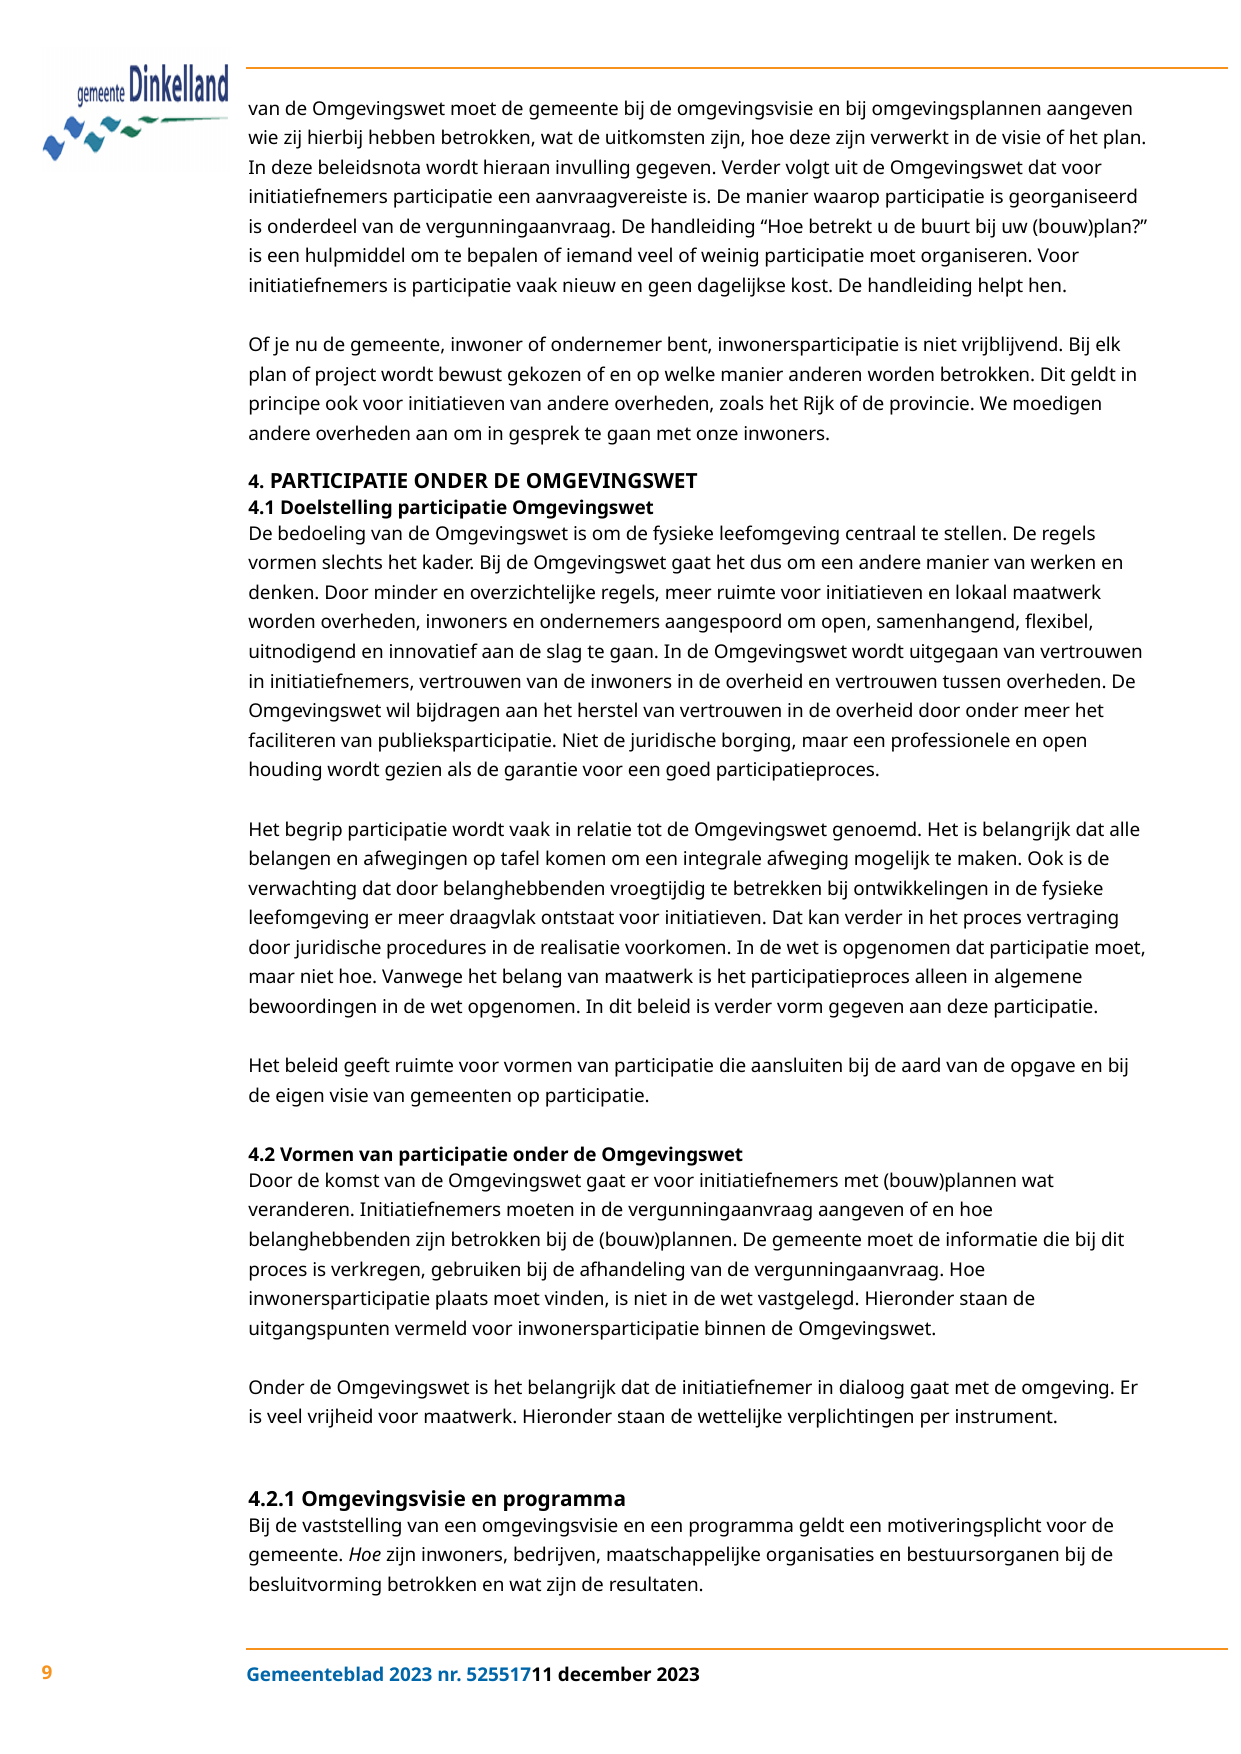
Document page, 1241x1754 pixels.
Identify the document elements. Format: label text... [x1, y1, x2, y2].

text 4.2.1 Omgevingsvisie en programma [248, 1484, 1152, 1512]
picture [41, 47, 231, 172]
text Het beleid geeft ruimte voor vormen van participatie die aansluiten bij de aard van de opgave en bij de eigen visie van gemeenten op participatie. [248, 1052, 1152, 1108]
text van de Omgevingswet moet de gemeente bij de omgevingsvisie en bij omgevingsplannen aangeven wie zij hierbij hebben betrokken, wat de uitkomsten zijn, hoe deze zijn verwerkt in de visie of het plan. In deze beleidsnota wordt hieraan invulling gegeven. Verder volgt uit de Omgevingswet dat voor initiatiefnemers participatie een aanvraagvereiste is. De manier waarop participatie is georganiseerd is onderdeel van de vergunningaanvraag. De handleiding “Hoe betrekt u de buurt bij uw (bouw)plan?” is een hulpmiddel om te bepalen of iemand veel of weinig participatie moet organiseren. Voor initiatiefnemers is participatie vaak nieuw en geen dagelijkse kost. De handleiding helpt hen. [248, 95, 1152, 298]
text 4. PARTICIPATIE ONDER DE OMGEVINGSWET [248, 466, 1152, 494]
text Het begrip participatie wordt vaak in relatie tot de Omgevingswet genoemd. Het is belangrijk dat alle belangen en afwegingen op tafel komen om een integrale afweging mogelijk te maken. Ook is de verwachting dat door belanghebbenden vroegtijdig te betrekken bij ontwikkelingen in de fysieke leefomgeving er meer draagvlak ontstaat voor initiatieven. Dat kan verder in het proces vertraging door juridische procedures in de realisatie voorkomen. In de wet is opgenomen dat participatie moet, maar niet hoe. Vanwege het belang van maatwerk is het participatieproces alleen in algemene bewoordingen in de wet opgenomen. In dit beleid is verder vorm gegeven aan deze participatie. [248, 816, 1152, 1019]
text Onder de Omgevingswet is het belangrijk dat de initiatiefnemer in dialoog gaat met de omgeving. Er is veel vrijheid voor maatwerk. Hieronder staan de wettelijke verplichtingen per instrument. [248, 1374, 1152, 1429]
text Of je nu de gemeente, inwoner of ondernemer bent, inwonersparticipatie is niet vrijblijvend. Bij elk plan of project wordt bewust gekozen of en op welke manier anderen worden betrokken. Dit geldt in principe ook voor initiatieven van andere overheden, zoals het Rijk of de provincie. We moedigen andere overheden aan om in gesprek te gaan met onze inwoners. [248, 331, 1152, 446]
text Door de komst van de Omgevingswet gaat er voor initiatiefnemers met (bouw)plannen wat veranderen. Initiatiefnemers moeten in de vergunningaanvraag aangeven of en hoe belanghebbenden zijn betrokken bij de (bouw)plannen. De gemeente moet de informatie die bij dit proces is verkregen, gebruiken bij de afhandeling van de vergunningaanvraag. Hoe inwonersparticipatie plaats moet vinden, is niet in de wet vastgelegd. Hieronder staan de uitgangspunten vermeld voor inwonersparticipatie binnen de Omgevingswet. [248, 1167, 1152, 1341]
text 4.2 Vormen van participatie onder de Omgevingswet [248, 1141, 1152, 1167]
text 4.1 Doelstelling participatie Omgevingswet [248, 494, 1152, 520]
text De bedoeling van de Omgevingswet is om de fysieke leefomgeving centraal te stellen. De regels vormen slechts het kader. Bij de Omgevingswet gaat het dus om een andere manier van werken en denken. Door minder en overzichtelijke regels, meer ruimte voor initiatieven en lokaal maatwerk worden overheden, inwoners en ondernemers aangespoord om open, samenhangend, flexibel, uitnodigend en innovatief aan de slag te gaan. In de Omgevingswet wordt uitgegaan van vertrouwen in initiatiefnemers, vertrouwen van de inwoners in de overheid en vertrouwen tussen overheden. De Omgevingswet wil bijdragen aan het herstel van vertrouwen in de overheid door onder meer het faciliteren van publieksparticipatie. Niet de juridische borging, maar een professionele en open houding wordt gezien als de garantie voor een goed participatieproces. [248, 520, 1152, 782]
text Bij de vaststelling van een omgevingsvisie en een programma geldt een motiveringsplicht voor de gemeente. Hoe zijn inwoners, bedrijven, maatschappelijke organisaties en bestuursorganen bij de besluitvorming betrokken en wat zijn de resultaten. [248, 1512, 1152, 1597]
